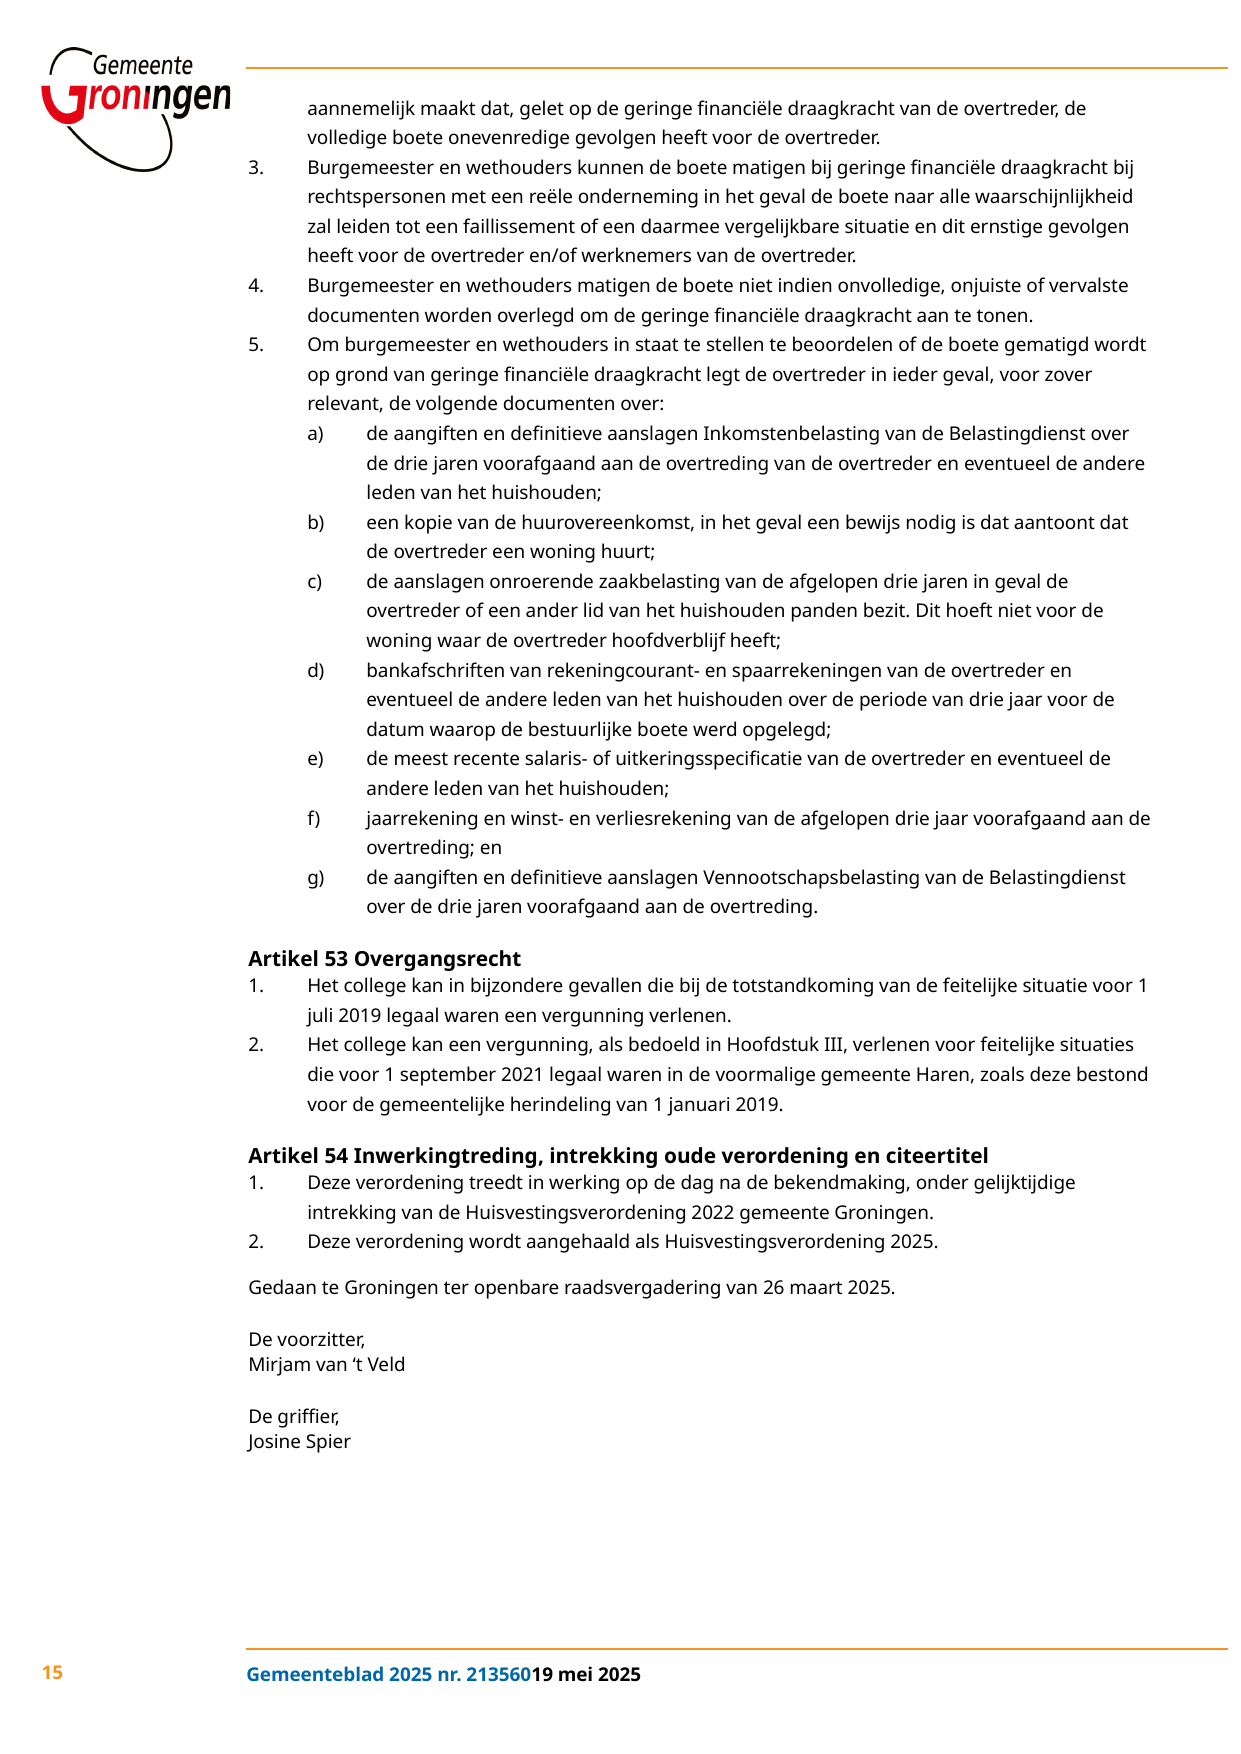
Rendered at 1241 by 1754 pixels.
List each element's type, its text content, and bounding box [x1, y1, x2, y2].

list de aangiften en definitieve aanslagen Inkomstenbelasting van de Belastingdienst over de drie jaren voorafgaand aan de overtreding van de overtreder en eventueel de andere leden van het huishouden; [307, 420, 1152, 505]
text Mirjam van ‘t Veld [248, 1352, 1152, 1377]
list de aangiften en definitieve aanslagen Vennootschapsbelasting van de Belastingdienst over de drie jaren voorafgaand aan de overtreding. [307, 864, 1152, 919]
list Burgemeester en wethouders kunnen de boete matigen bij geringe financiële draagkracht bij rechtspersonen met een reële onderneming in het geval de boete naar alle waarschijnlijkheid zal leiden tot een faillissement of een daarmee vergelijkbare situatie en dit ernstige gevolgen heeft voor de overtreder en/of werknemers van de overtreder. [248, 154, 1152, 268]
list de aanslagen onroerende zaakbelasting van de afgelopen drie jaren in geval de overtreder of een ander lid van het huishouden panden bezit. Dit hoeft niet voor de woning waar de overtreder hoofdverblijf heeft; [307, 568, 1152, 653]
list aannemelijk maakt dat, gelet op de geringe financiële draagkracht van de overtreder, de volledige boete onevenredige gevolgen heeft voor de overtreder. [248, 95, 1152, 150]
text Josine Spier [248, 1429, 1152, 1454]
text Gedaan te Groningen ter openbare raadsvergadering van 26 maart 2025. [248, 1274, 1152, 1300]
text Artikel 54 Inwerkingtreding, intrekking oude verordening en citeertitel [248, 1141, 1152, 1169]
list Burgemeester en wethouders matigen de boete niet indien onvolledige, onjuiste of vervalste documenten worden overlegd om de geringe financiële draagkracht aan te tonen. [248, 272, 1152, 328]
text De griffier, [248, 1403, 1152, 1429]
list Om burgemeester en wethouders in staat te stellen te beoordelen of de boete gematigd wordt op grond van geringe financiële draagkracht legt de overtreder in ieder geval, voor zover relevant, de volgende documenten over: [248, 331, 1152, 416]
text De voorzitter, [248, 1326, 1152, 1352]
picture [41, 47, 231, 172]
list bankafschriften van rekeningcourant- en spaarrekeningen van de overtreder en eventueel de andere leden van het huishouden over de periode van drie jaar voor de datum waarop de bestuurlijke boete werd opgelegd; [307, 657, 1152, 742]
list Deze verordening treedt in werking op de dag na de bekendmaking, onder gelijktijdige intrekking van de Huisvestingsverordening 2022 gemeente Groningen. [248, 1169, 1152, 1225]
text Artikel 53 Overgangsrecht [248, 944, 1152, 972]
list een kopie van de huurovereenkomst, in het geval een bewijs nodig is dat aantoont dat de overtreder een woning huurt; [307, 509, 1152, 564]
list Het college kan een vergunning, als bedoeld in Hoofdstuk III, verlenen voor feitelijke situaties die voor 1 september 2021 legaal waren in de voormalige gemeente Haren, zoals deze bestond voor de gemeentelijke herindeling van 1 januari 2019. [248, 1032, 1152, 1116]
list de meest recente salaris- of uitkeringsspecificatie van de overtreder en eventueel de andere leden van het huishouden; [307, 746, 1152, 801]
list Het college kan in bijzondere gevallen die bij de totstandkoming van de feitelijke situatie voor 1 juli 2019 legaal waren een vergunning verlenen. [248, 972, 1152, 1028]
list Deze verordening wordt aangehaald als Huisvestingsverordening 2025. [248, 1229, 1152, 1254]
list jaarrekening en winst- en verliesrekening van de afgelopen drie jaar voorafgaand aan de overtreding; en [307, 805, 1152, 860]
